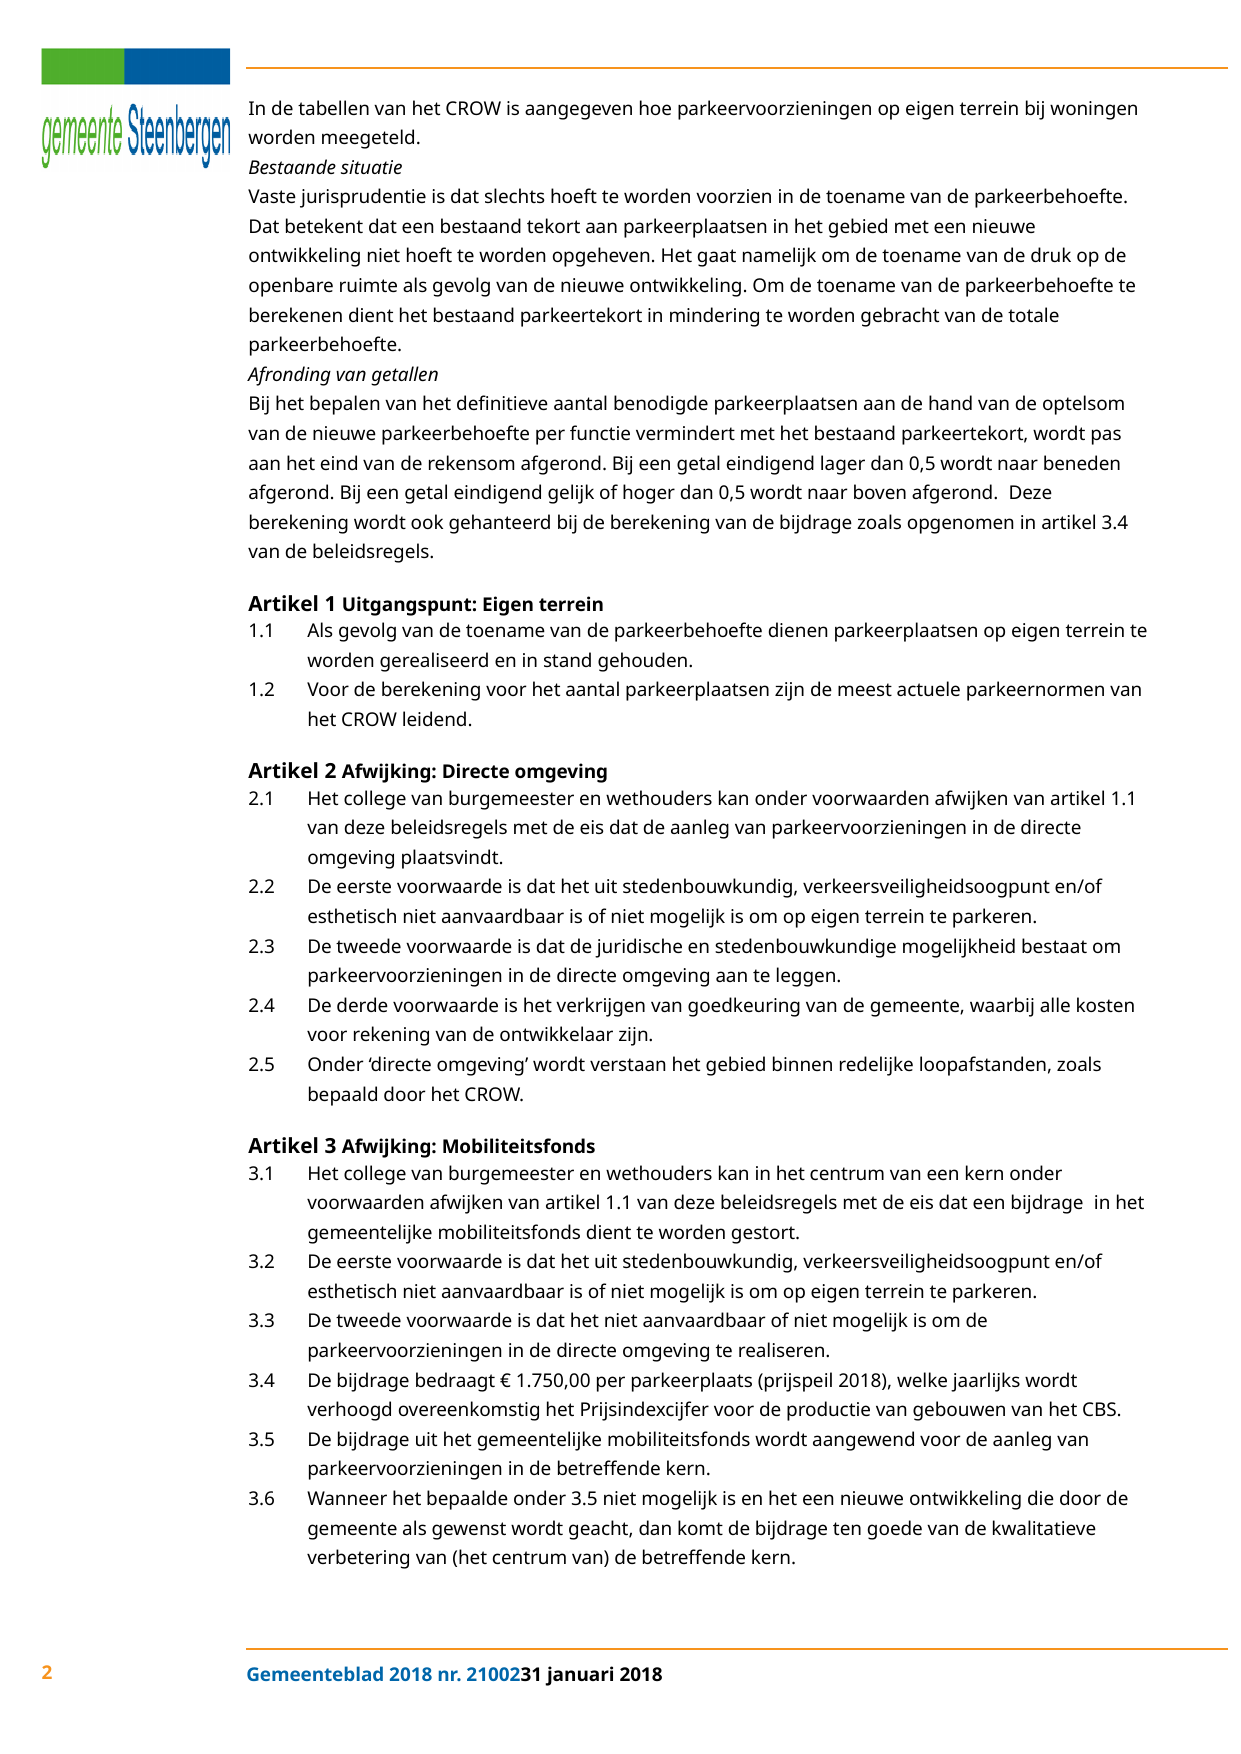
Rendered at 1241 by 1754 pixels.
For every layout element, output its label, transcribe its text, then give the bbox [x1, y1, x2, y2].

list De eerste voorwaarde is dat het uit stedenbouwkundig, verkeersveiligheidsoogpunt en/of esthetisch niet aanvaardbaar is of niet mogelijk is om op eigen terrein te parkeren. [248, 874, 1152, 929]
text Afronding van getallen [248, 361, 1152, 387]
list Als gevolg van de toename van de parkeerbehoefte dienen parkeerplaatsen op eigen terrein te worden gerealiseerd en in stand gehouden. [248, 617, 1152, 673]
text Bij het bepalen van het definitieve aantal benodigde parkeerplaatsen aan de hand van de optelsom van de nieuwe parkeerbehoefte per functie vermindert met het bestaand parkeertekort, wordt pas aan het eind van de rekensom afgerond. Bij een getal eindigend lager dan 0,5 wordt naar beneden afgerond. Bij een getal eindigend gelijk of hoger dan 0,5 wordt naar boven afgerond. Deze berekening wordt ook gehanteerd bij de berekening van de bijdrage zoals opgenomen in artikel 3.4 van de beleidsregels. [248, 391, 1152, 564]
text Artikel 2 Afwijking: Directe omgeving [248, 757, 1152, 785]
list Het college van burgemeester en wethouders kan in het centrum van een kern onder voorwaarden afwijken van artikel 1.1 van deze beleidsregels met de eis dat een bijdrage in het gemeentelijke mobiliteitsfonds dient te worden gestort. [248, 1160, 1152, 1244]
list De bijdrage uit het gemeentelijke mobiliteitsfonds wordt aangewend voor de aanleg van parkeervoorzieningen in de betreffende kern. [248, 1426, 1152, 1481]
text Bestaande situatie [248, 154, 1152, 180]
list Onder ‘directe omgeving’ wordt verstaan het gebied binnen redelijke loopafstanden, zoals bepaald door het CROW. [248, 1051, 1152, 1107]
list De tweede voorwaarde is dat het niet aanvaardbaar of niet mogelijk is om de parkeervoorzieningen in de directe omgeving te realiseren. [248, 1308, 1152, 1363]
text Artikel 3 Afwijking: Mobiliteitsfonds [248, 1131, 1152, 1160]
picture [41, 47, 231, 172]
list Voor de berekening voor het aantal parkeerplaatsen zijn de meest actuele parkeernormen van het CROW leidend. [248, 677, 1152, 732]
text Vaste jurisprudentie is dat slechts hoeft te worden voorzien in de toename van de parkeerbehoefte. Dat betekent dat een bestaand tekort aan parkeerplaatsen in het gebied met een nieuwe ontwikkeling niet hoeft te worden opgeheven. Het gaat namelijk om de toename van de druk op de openbare ruimte als gevolg van de nieuwe ontwikkeling. Om de toename van de parkeerbehoefte te berekenen dient het bestaand parkeertekort in mindering te worden gebracht van de totale parkeerbehoefte. [248, 183, 1152, 357]
list De eerste voorwaarde is dat het uit stedenbouwkundig, verkeersveiligheidsoogpunt en/of esthetisch niet aanvaardbaar is of niet mogelijk is om op eigen terrein te parkeren. [248, 1248, 1152, 1304]
list De derde voorwaarde is het verkrijgen van goedkeuring van de gemeente, waarbij alle kosten voor rekening van de ontwikkelaar zijn. [248, 992, 1152, 1047]
list De tweede voorwaarde is dat de juridische en stedenbouwkundige mogelijkheid bestaat om parkeervoorzieningen in de directe omgeving aan te leggen. [248, 933, 1152, 988]
text In de tabellen van het CROW is aangegeven hoe parkeervoorzieningen op eigen terrein bij woningen worden meegeteld. [248, 95, 1152, 150]
text Artikel 1 Uitgangspunt: Eigen terrein [248, 589, 1152, 617]
list Het college van burgemeester en wethouders kan onder voorwaarden afwijken van artikel 1.1 van deze beleidsregels met de eis dat de aanleg van parkeervoorzieningen in de directe omgeving plaatsvindt. [248, 785, 1152, 870]
list De bijdrage bedraagt € 1.750,00 per parkeerplaats (prijspeil 2018), welke jaarlijks wordt verhoogd overeenkomstig het Prijsindexcijfer voor de productie van gebouwen van het CBS. [248, 1367, 1152, 1422]
list Wanneer het bepaalde onder 3.5 niet mogelijk is en het een nieuwe ontwikkeling die door de gemeente als gewenst wordt geacht, dan komt de bijdrage ten goede van de kwalitatieve verbetering van (het centrum van) de betreffende kern. [248, 1485, 1152, 1570]
